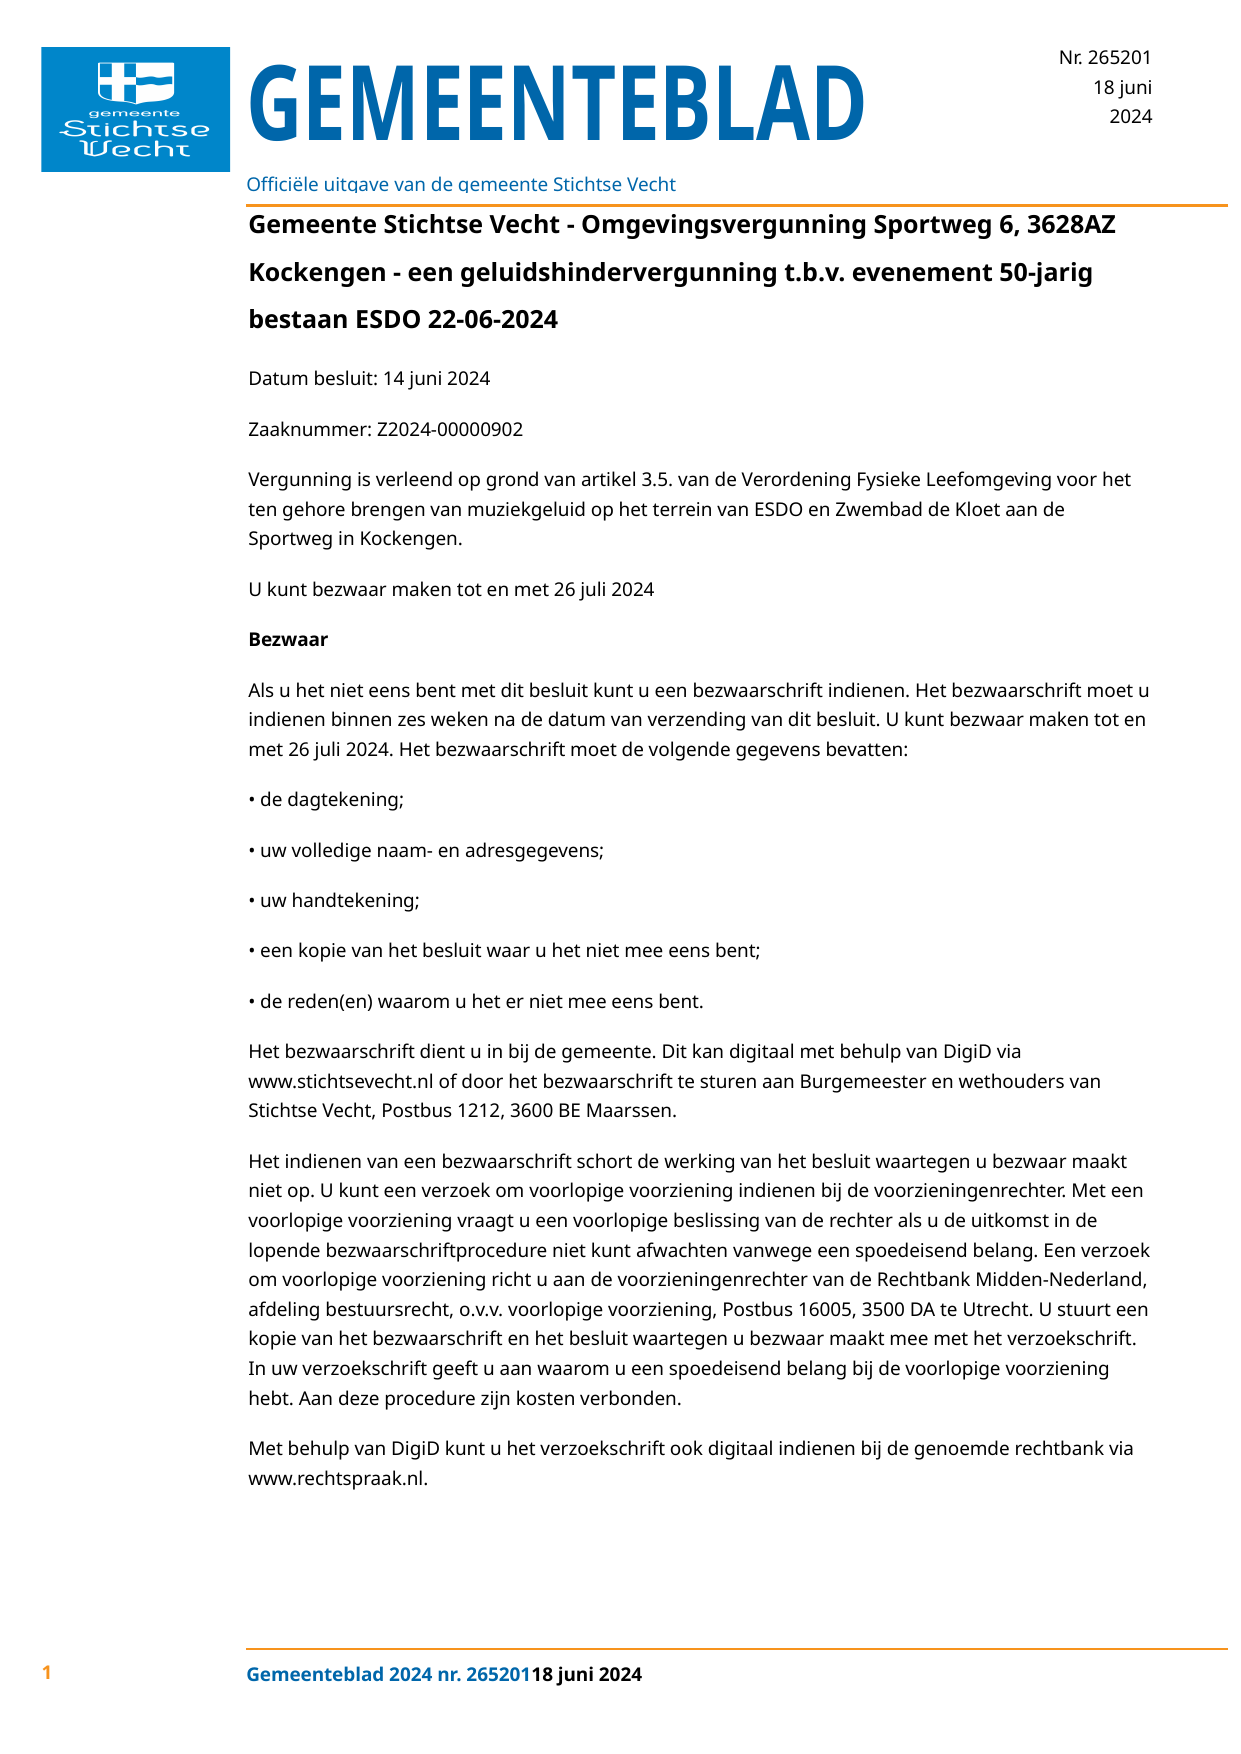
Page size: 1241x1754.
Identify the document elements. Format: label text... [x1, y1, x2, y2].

picture [137, 63, 174, 103]
text Zaaknummer: Z2024-00000902 [248, 416, 1152, 442]
text • uw volledige naam- en adresgegevens; [248, 837, 1152, 862]
text Met behulp van DigiD kunt u het verzoekschrift ook digitaal indienen bij de genoemde rechtbank via www.rechtspraak.nl. [248, 1435, 1152, 1490]
text • een kopie van het besluit waar u het niet mee eens bent; [248, 938, 1152, 963]
text Datum besluit: 14 juni 2024 [248, 366, 1152, 391]
picture [99, 63, 135, 101]
text Gemeente Stichtse Vecht - Omgevingsvergunning Sportweg 6, 3628AZ Kockengen - een geluidshindervergunning t.b.v. evenement 50-jarig bestaan ESDO 22-06-2024 [248, 207, 1152, 336]
text • de reden(en) waarom u het er niet mee eens bent. [248, 988, 1152, 1014]
text U kunt bezwaar maken tot en met 26 juli 2024 [248, 576, 1152, 602]
text Bezwaar [248, 626, 1152, 652]
text • uw handtekening; [248, 887, 1152, 913]
text Als u het niet eens bent met dit besluit kunt u een bezwaarschrift indienen. Het bezwaarschrift moet u indienen binnen zes weken na de datum van verzending van dit besluit. U kunt bezwaar maken tot en met 26 juli 2024. Het bezwaarschrift moet de volgende gegevens bevatten: [248, 677, 1152, 762]
text Het indienen van een bezwaarschrift schort de werking van het besluit waartegen u bezwaar maakt niet op. U kunt een verzoek om voorlopige voorziening indienen bij de voorzieningenrechter. Met een voorlopige voorziening vraagt u een voorlopige beslissing van de rechter als u de uitkomst in de lopende bezwaarschriftprocedure niet kunt afwachten vanwege een spoedeisend belang. Een verzoek om voorlopige voorziening richt u aan de voorzieningenrechter van de Rechtbank Midden-Nederland, afdeling bestuursrecht, o.v.v. voorlopige voorziening, Postbus 16005, 3500 DA te Utrecht. U stuurt een kopie van het bezwaarschrift en het besluit waartegen u bezwaar maakt mee met het verzoekschrift. In uw verzoekschrift geeft u aan waarom u een spoedeisend belang bij de voorlopige voorziening hebt. Aan deze procedure zijn kosten verbonden. [248, 1148, 1152, 1410]
text • de dagtekening; [248, 786, 1152, 812]
text Vergunning is verleend op grond van artikel 3.5. van de Verordening Fysieke Leefomgeving voor het ten gehore brengen van muziekgeluid op het terrein van ESDO en Zwembad de Kloet aan de Sportweg in Kockengen. [248, 466, 1152, 551]
text Het bezwaarschrift dient u in bij de gemeente. Dit kan digitaal met behulp van DigiD via www.stichtsevecht.nl of door het bezwaarschrift te sturen aan Burgemeester en wethouders van Stichtse Vecht, Postbus 1212, 3600 BE Maarssen. [248, 1038, 1152, 1123]
